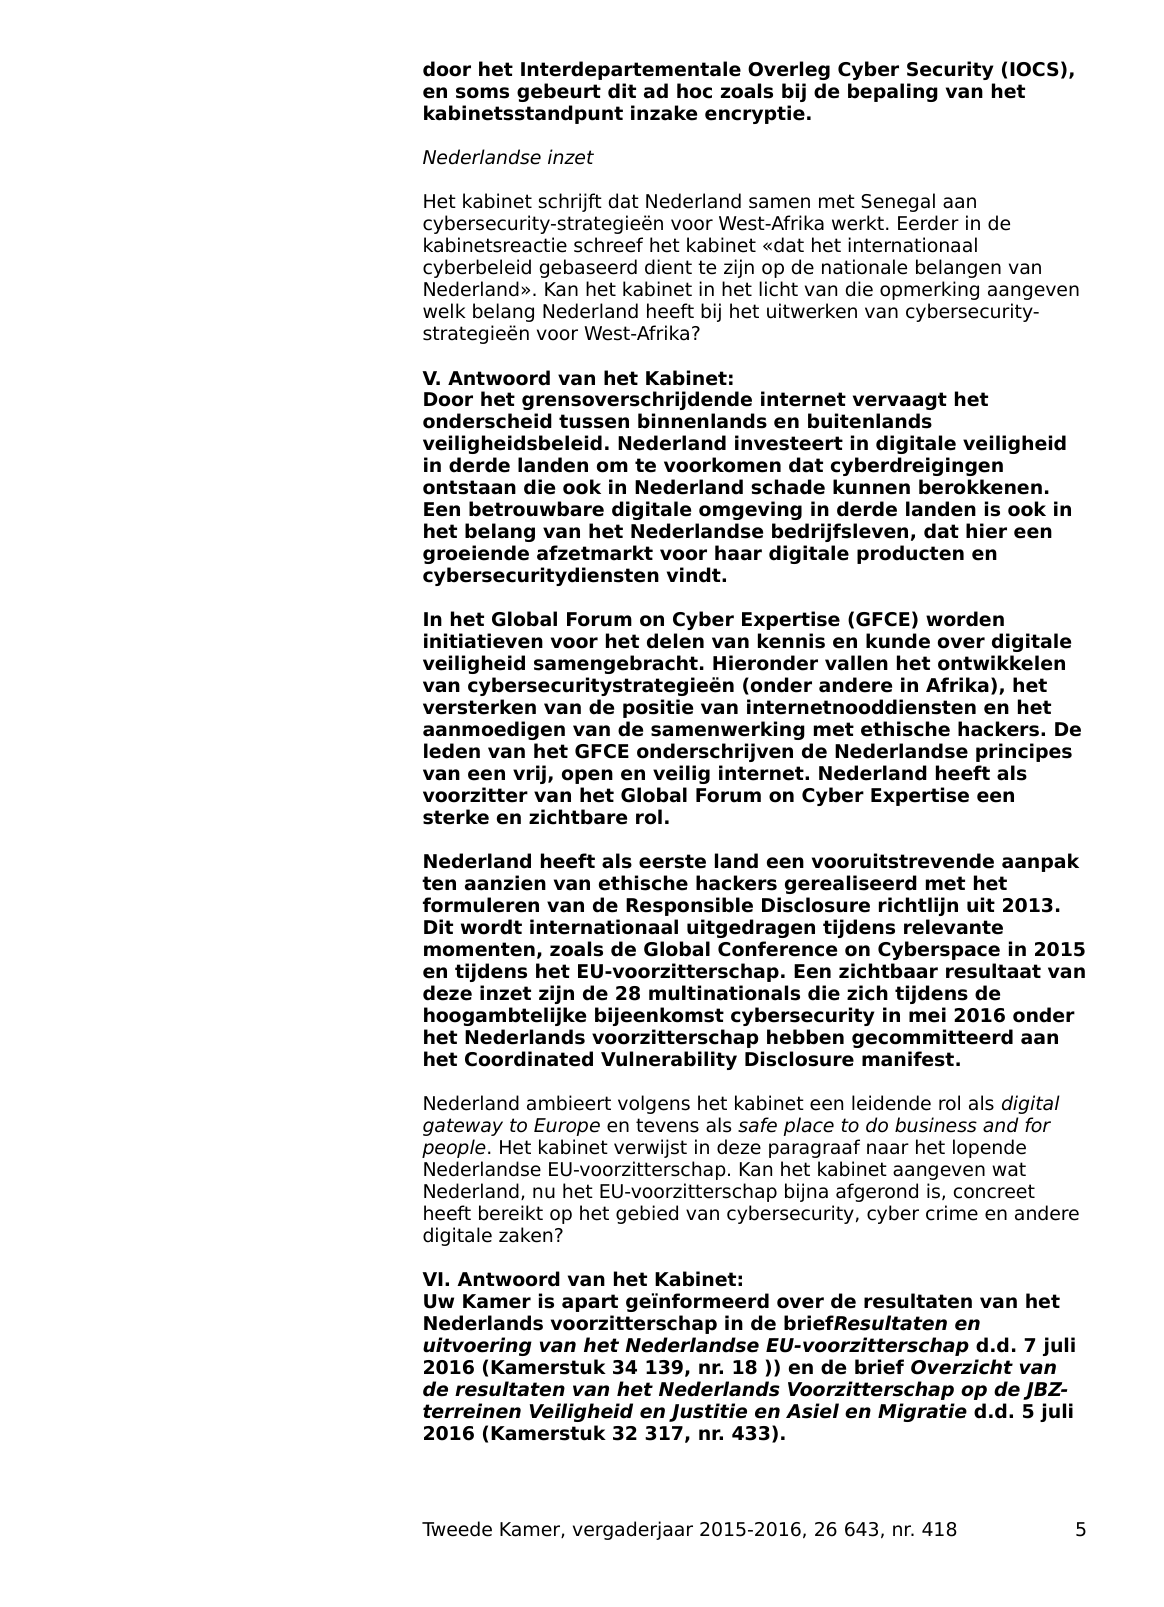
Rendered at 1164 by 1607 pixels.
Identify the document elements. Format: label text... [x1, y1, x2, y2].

text Nederland heeft als eerste land een vooruitstrevende aanpak ten aanzien van ethische hackers gerealiseerd met het formuleren van de Responsible Disclosure richtlijn uit 2013. Dit wordt internationaal uitgedragen tijdens relevante momenten, zoals de Global Conference on Cyberspace in 2015 en tijdens het EU-voorzitterschap. Een zichtbaar resultaat van deze inzet zijn de 28 multinationals die zich tijdens de hoogambtelijke bijeenkomst cybersecurity in mei 2016 onder het Nederlands voorzitterschap hebben gecommitteerd aan het Coordinated Vulnerability Disclosure manifest. [422, 851, 1087, 1071]
text Nederland ambieert volgens het kabinet een leidende rol als digital gateway to Europe en tevens als safe place to do business and for people. Het kabinet verwijst in deze paragraaf naar het lopende Nederlandse EU-voorzitterschap. Kan het kabinet aangeven wat Nederland, nu het EU-voorzitterschap bijna afgerond is, concreet heeft bereikt op het gebied van cybersecurity, cyber crime en andere digitale zaken? [422, 1093, 1087, 1247]
text VI. Antwoord van het Kabinet: [422, 1269, 1087, 1291]
text door het Interdepartementale Overleg Cyber Security (IOCS), en soms gebeurt dit ad hoc zoals bij de bepaling van het kabinetsstandpunt inzake encryptie. [422, 59, 1087, 125]
text V. Antwoord van het Kabinet: [422, 367, 1087, 389]
subtitle Nederlandse inzet [422, 147, 1087, 169]
text In het Global Forum on Cyber Expertise (GFCE) worden initiatieven voor het delen van kennis en kunde over digitale veiligheid samengebracht. Hieronder vallen het ontwikkelen van cybersecuritystrategieën (onder andere in Afrika), het versterken van de positie van internetnooddiensten en het aanmoedigen van de samenwerking met ethische hackers. De leden van het GFCE onderschrijven de Nederlandse principes van een vrij, open en veilig internet. Nederland heeft als voorzitter van het Global Forum on Cyber Expertise een sterke en zichtbare rol. [422, 609, 1087, 829]
text Door het grensoverschrijdende internet vervaagt het onderscheid tussen binnenlands en buitenlands veiligheidsbeleid. Nederland investeert in digitale veiligheid in derde landen om te voorkomen dat cyberdreigingen ontstaan die ook in Nederland schade kunnen berokkenen. Een betrouwbare digitale omgeving in derde landen is ook in het belang van het Nederlandse bedrijfsleven, dat hier een groeiende afzetmarkt voor haar digitale producten en cybersecuritydiensten vindt. [422, 389, 1087, 587]
text Uw Kamer is apart geïnformeerd over de resultaten van het Nederlands voorzitterschap in de briefResultaten en uitvoering van het Nederlandse EU-voorzitterschap d.d. 7 juli 2016 (Kamerstuk 34 139, nr. 18 )) en de brief Overzicht van de resultaten van het Nederlands Voorzitterschap op de JBZ-terreinen Veiligheid en Justitie en Asiel en Migratie d.d. 5 juli 2016 (Kamerstuk 32 317, nr. 433). [422, 1291, 1087, 1445]
text Het kabinet schrijft dat Nederland samen met Senegal aan cybersecurity-strategieën voor West-Afrika werkt. Eerder in de kabinetsreactie schreef het kabinet «dat het internationaal cyberbeleid gebaseerd dient te zijn op de nationale belangen van Nederland». Kan het kabinet in het licht van die opmerking aangeven welk belang Nederland heeft bij het uitwerken van cybersecurity-strategieën voor West-Afrika? [422, 191, 1087, 345]
